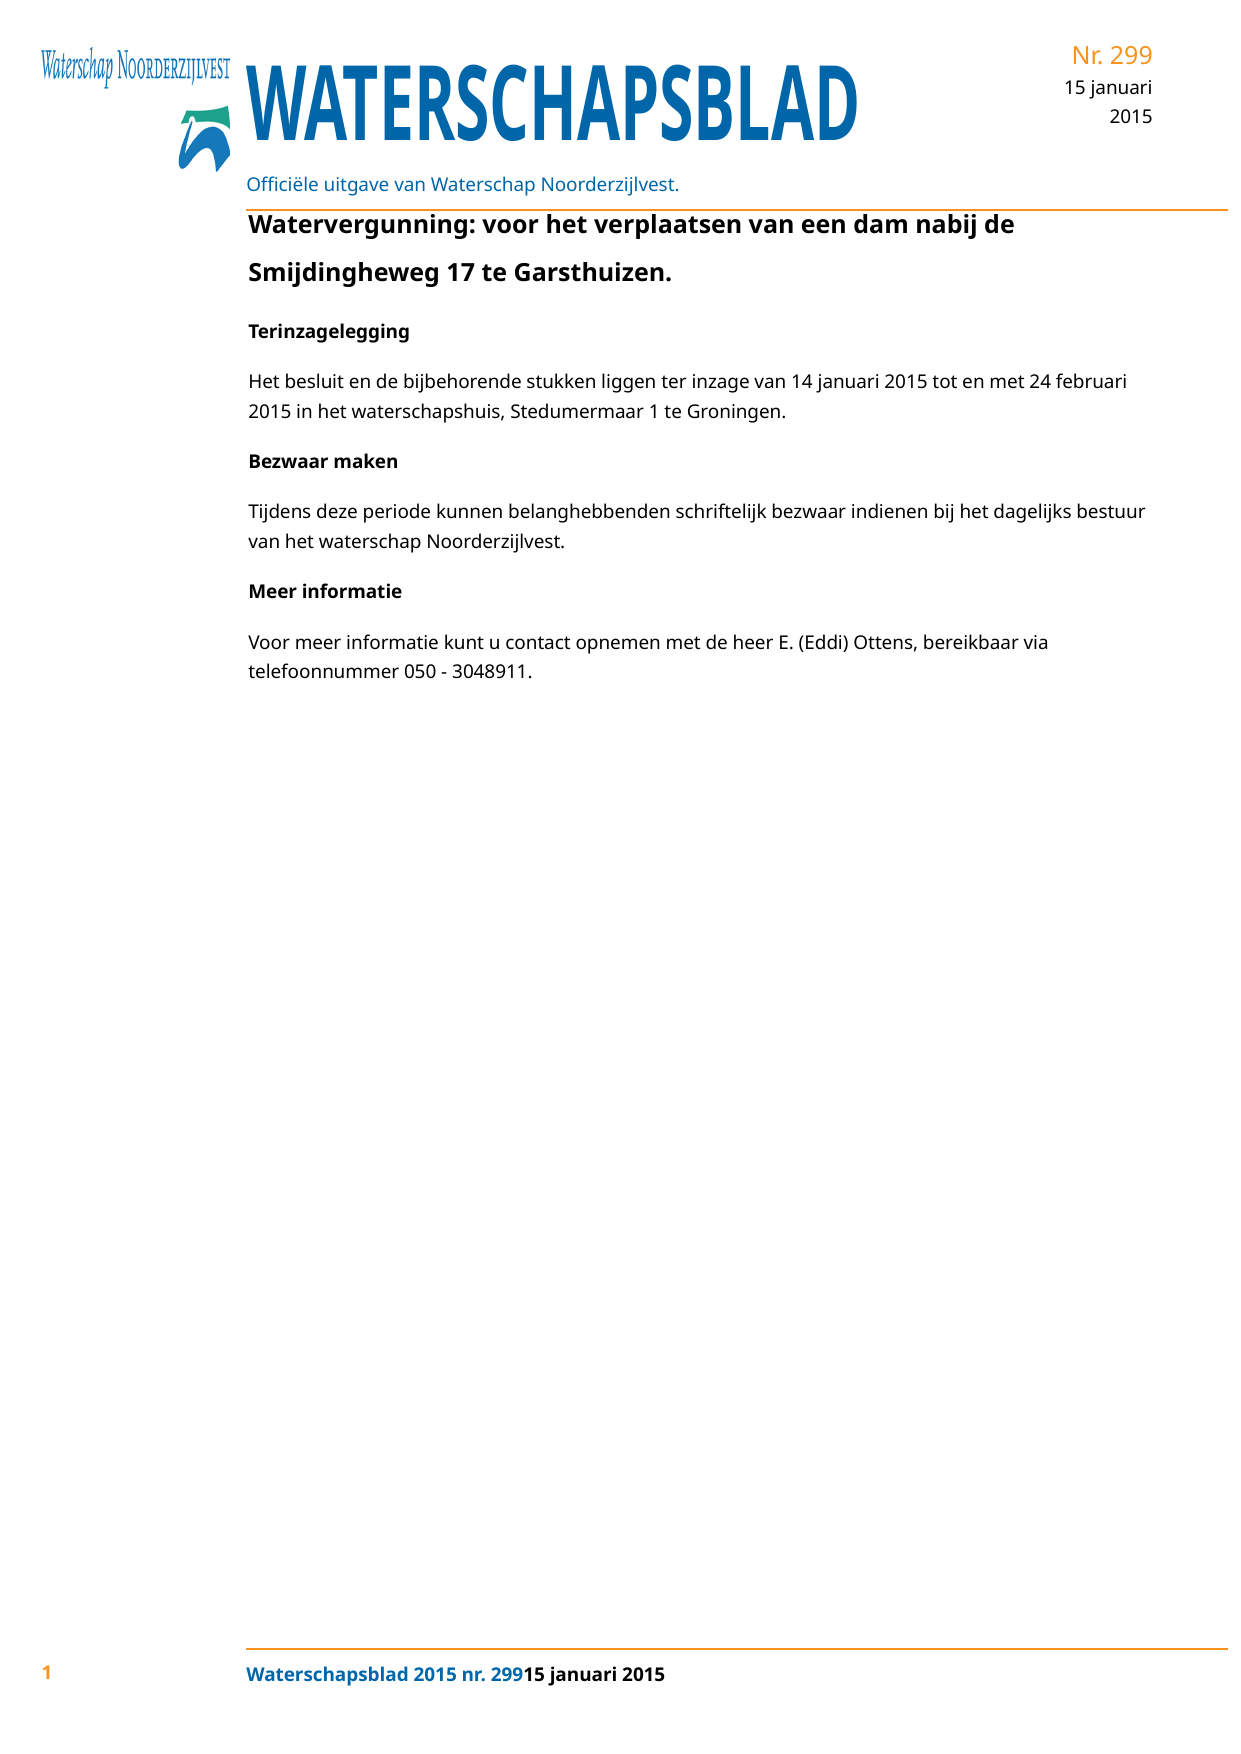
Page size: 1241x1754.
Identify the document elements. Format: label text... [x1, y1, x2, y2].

text Bezwaar maken [248, 448, 1152, 474]
text Tijdens deze periode kunnen belanghebbenden schriftelijk bezwaar indienen bij het dagelijks bestuur van het waterschap Noorderzijlvest. [248, 499, 1152, 554]
text Het besluit en de bijbehorende stukken liggen ter inzage van 14 januari 2015 tot en met 24 februari 2015 in het waterschapshuis, Stedumermaar 1 te Groningen. [248, 368, 1152, 424]
text Terinzagelegging [248, 318, 1152, 344]
picture [41, 47, 231, 172]
text Voor meer informatie kunt u contact opnemen met de heer E. (Eddi) Ottens, bereikbaar via telefoonnummer 050 - 3048911. [248, 629, 1152, 684]
text Meer informatie [248, 579, 1152, 604]
text Watervergunning: voor het verplaatsen van een dam nabij de Smijdingheweg 17 te Garsthuizen. [248, 211, 1152, 288]
